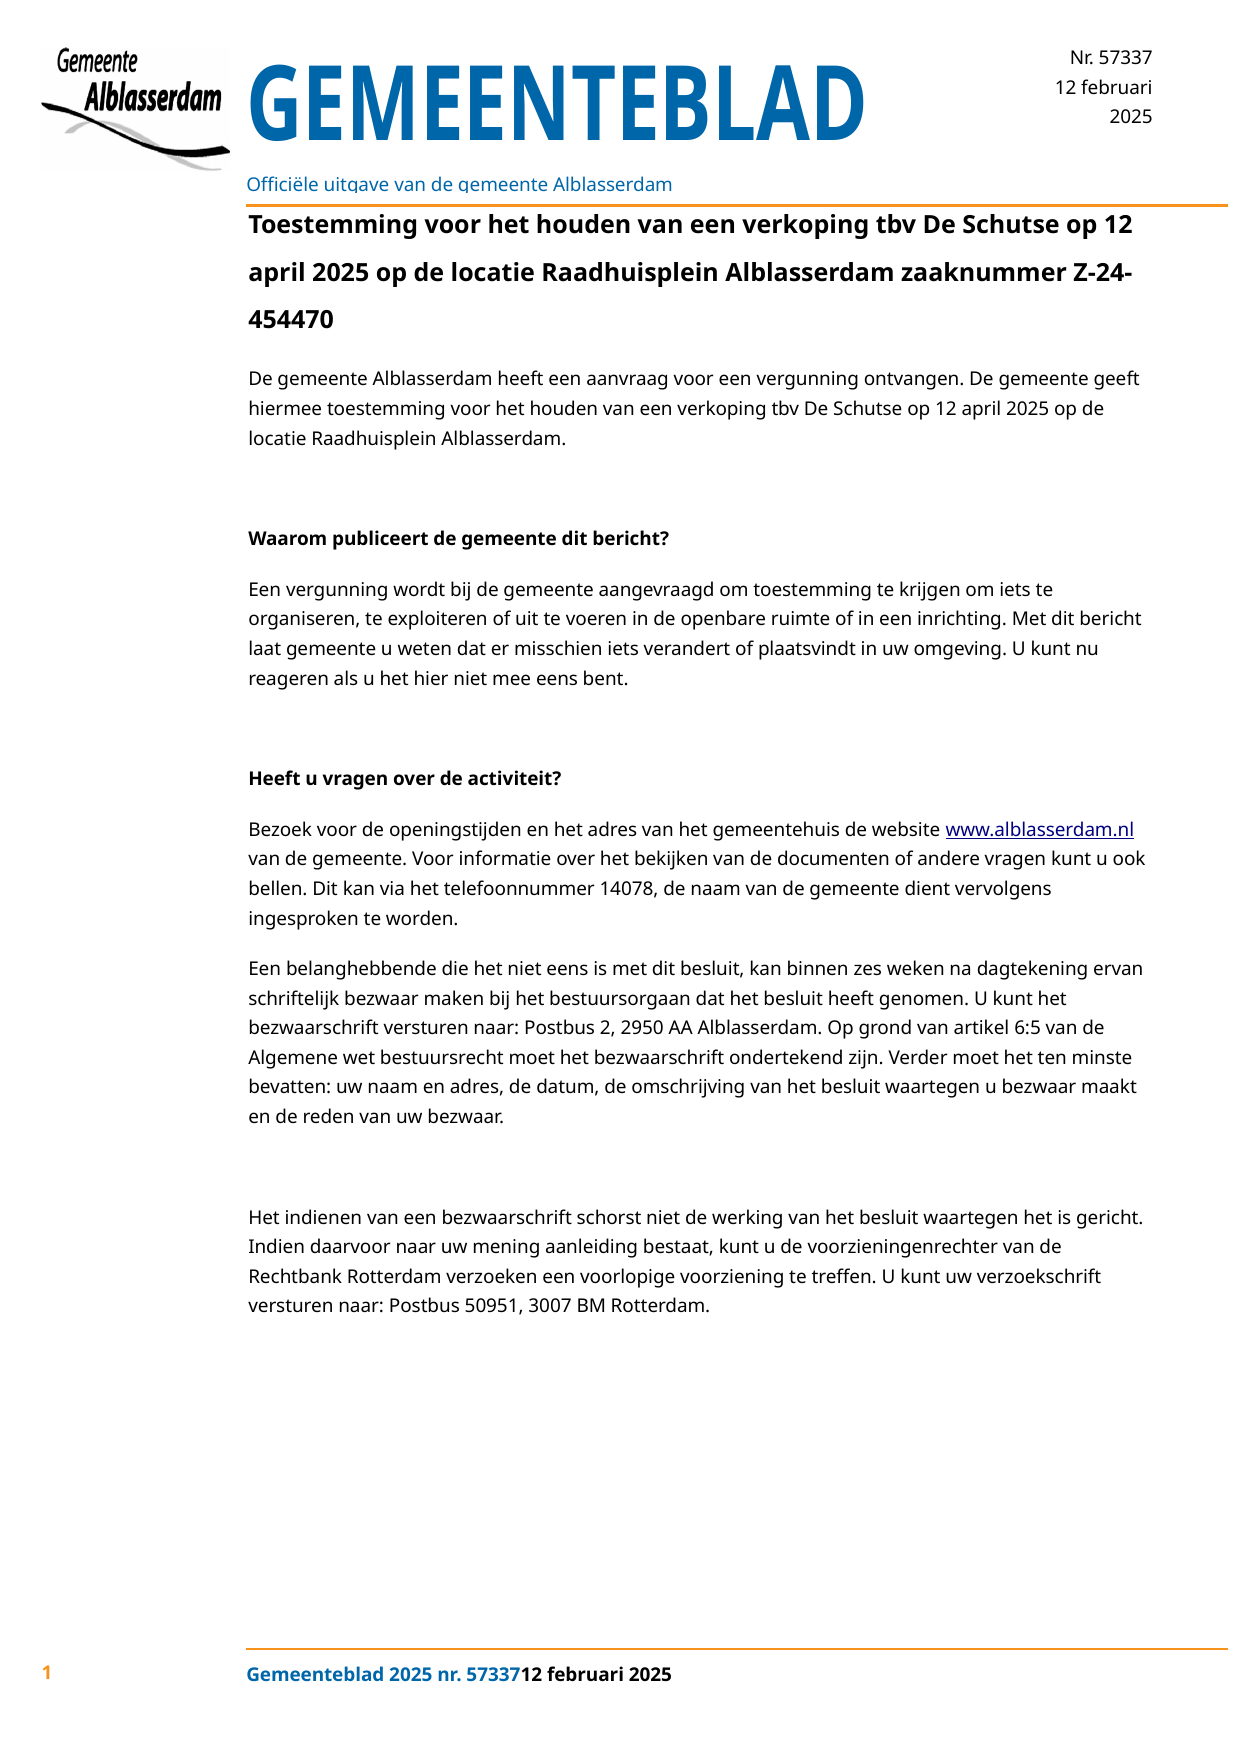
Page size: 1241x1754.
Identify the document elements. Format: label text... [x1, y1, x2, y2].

text Waarom publiceert de gemeente dit bericht? [248, 526, 1152, 551]
text Het indienen van een bezwaarschrift schorst niet de werking van het besluit waartegen het is gericht. Indien daarvoor naar uw mening aanleiding bestaat, kunt u de voorzieningenrechter van de Rechtbank Rotterdam verzoeken een voorlopige voorziening te treffen. U kunt uw verzoekschrift versturen naar: Postbus 50951, 3007 BM Rotterdam. [248, 1204, 1152, 1318]
text Toestemming voor het houden van een verkoping tbv De Schutse op 12 april 2025 op de locatie Raadhuisplein Alblasserdam zaaknummer Z-24-454470 [248, 207, 1152, 336]
text Heeft u vragen over de activiteit? [248, 766, 1152, 791]
text Een belanghebbende die het niet eens is met dit besluit, kan binnen zes weken na dagtekening ervan schriftelijk bezwaar maken bij het bestuursorgaan dat het besluit heeft genomen. U kunt het bezwaarschrift versturen naar: Postbus 2, 2950 AA Alblasserdam. Op grond van artikel 6:5 van de Algemene wet bestuursrecht moet het bezwaarschrift ondertekend zijn. Verder moet het ten minste bevatten: uw naam en adres, de datum, de omschrijving van het besluit waartegen u bezwaar maakt en de reden van uw bezwaar. [248, 955, 1152, 1129]
text Bezoek voor de openingstijden en het adres van het gemeentehuis de website www.alblasserdam.nl van de gemeente. Voor informatie over het bekijken van de documenten of andere vragen kunt u ook bellen. Dit kan via het telefoonnummer 14078, de naam van de gemeente dient vervolgens ingesproken te worden. [248, 816, 1152, 930]
picture [41, 47, 231, 172]
text De gemeente Alblasserdam heeft een aanvraag voor een vergunning ontvangen. De gemeente geeft hiermee toestemming voor het houden van een verkoping tbv De Schutse op 12 april 2025 op de locatie Raadhuisplein Alblasserdam. [248, 366, 1152, 450]
text Een vergunning wordt bij de gemeente aangevraagd om toestemming te krijgen om iets te organiseren, te exploiteren of uit te voeren in de openbare ruimte of in een inrichting. Met dit bericht laat gemeente u weten dat er misschien iets verandert of plaatsvindt in uw omgeving. U kunt nu reageren als u het hier niet mee eens bent. [248, 576, 1152, 690]
